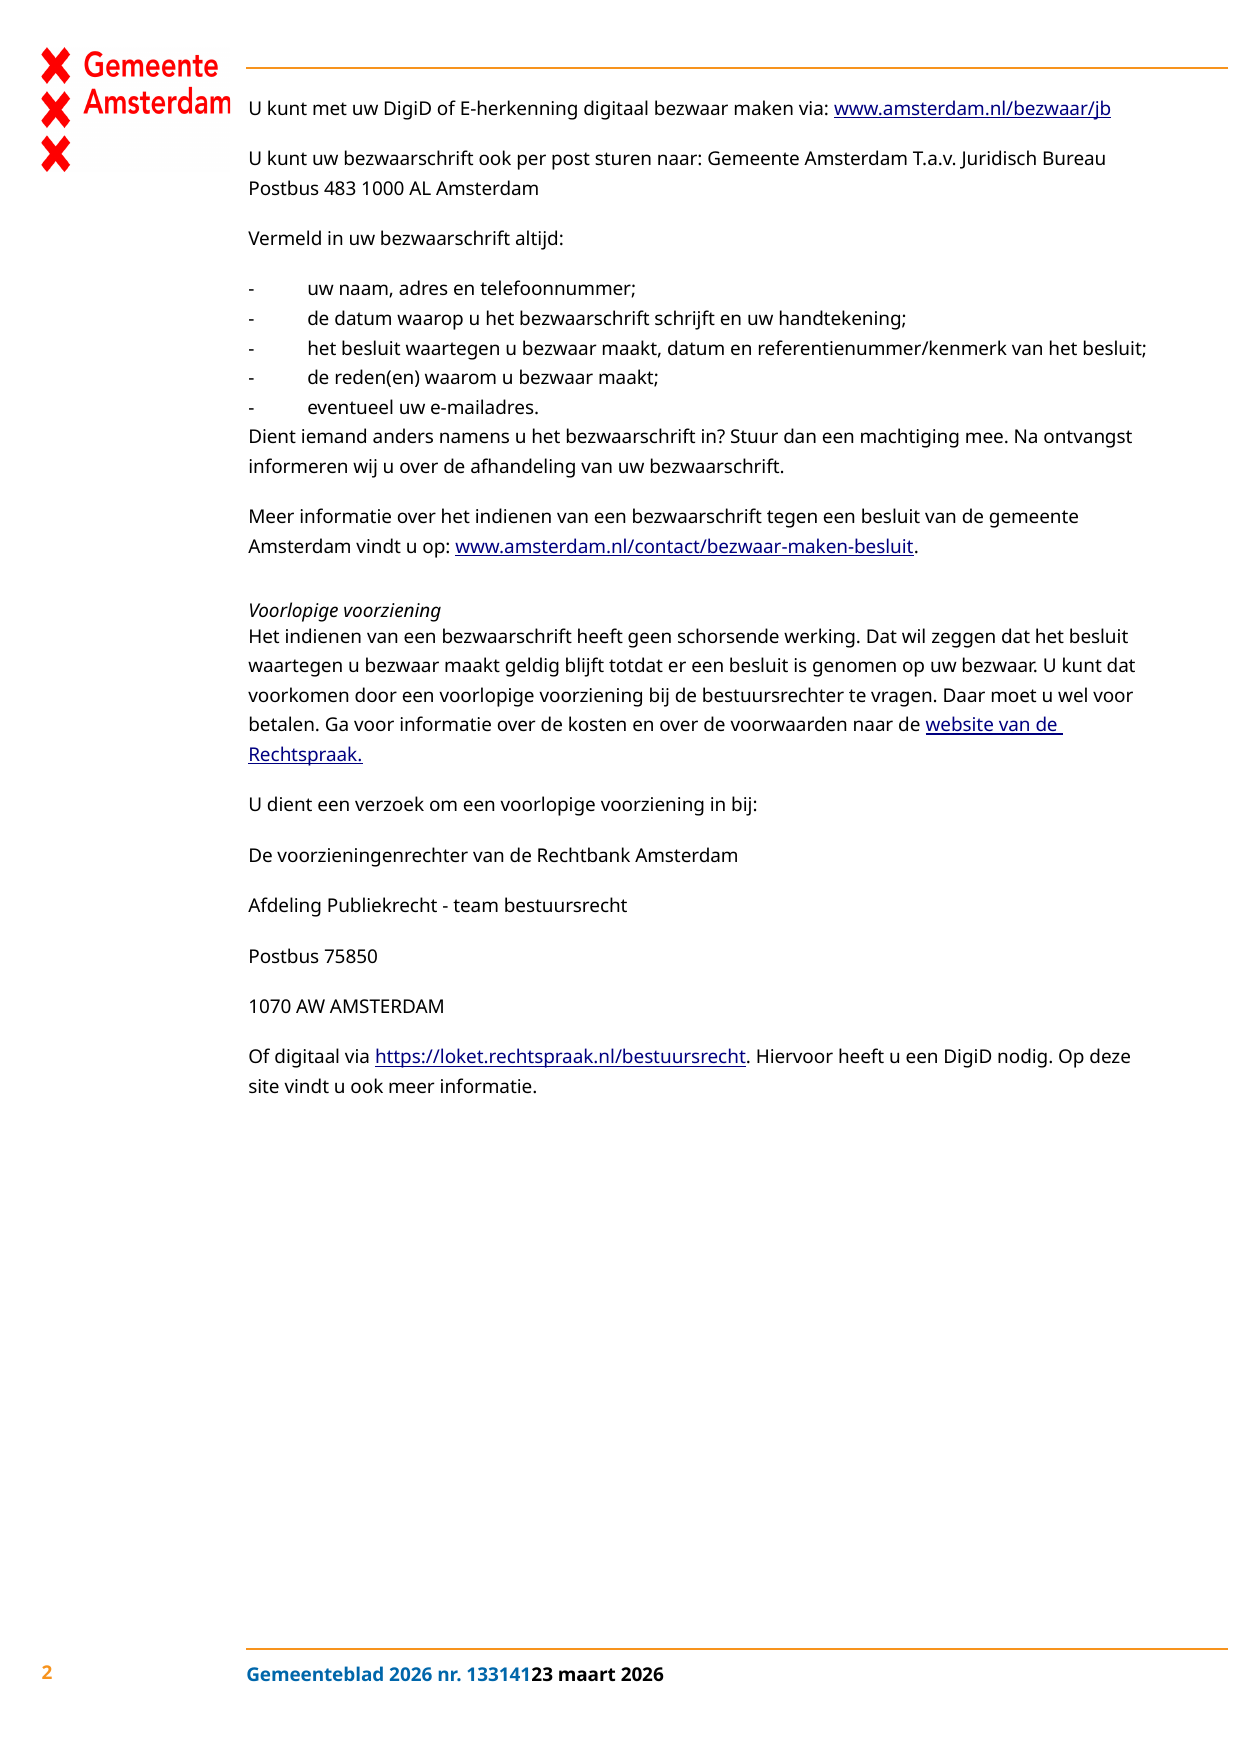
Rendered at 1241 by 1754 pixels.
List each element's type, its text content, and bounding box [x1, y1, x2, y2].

text De voorzieningenrechter van de Rechtbank Amsterdam [248, 842, 1152, 868]
text Het indienen van een bezwaarschrift heeft geen schorsende werking. Dat wil zeggen dat het besluit waartegen u bezwaar maakt geldig blijft totdat er een besluit is genomen op uw bezwaar. U kunt dat voorkomen door een voorlopige voorziening bij de bestuursrechter te vragen. Daar moet u wel voor betalen. Ga voor informatie over de kosten en over de voorwaarden naar de website van de Rechtspraak. [248, 623, 1152, 767]
list het besluit waartegen u bezwaar maakt, datum en referentienummer/kenmerk van het besluit; [248, 335, 1152, 361]
text U dient een verzoek om een voorlopige voorziening in bij: [248, 792, 1152, 817]
list de datum waarop u het bezwaarschrift schrijft en uw handtekening; [248, 305, 1152, 331]
text Vermeld in uw bezwaarschrift altijd: [248, 225, 1152, 251]
list de reden(en) waarom u bezwaar maakt; [248, 364, 1152, 390]
picture [41, 47, 231, 172]
list eventueel uw e-mailadres. [248, 394, 1152, 420]
text Meer informatie over het indienen van een bezwaarschrift tegen een besluit van de gemeente Amsterdam vindt u op: www.amsterdam.nl/contact/bezwaar-maken-besluit. [248, 503, 1152, 559]
list uw naam, adres en telefoonnummer; [248, 276, 1152, 301]
text Of digitaal via https://loket.rechtspraak.nl/bestuursrecht. Hiervoor heeft u een DigiD nodig. Op deze site vindt u ook meer informatie. [248, 1044, 1152, 1099]
text U kunt met uw DigiD of E-herkenning digitaal bezwaar maken via: www.amsterdam.nl/bezwaar/jb [248, 95, 1152, 121]
text U kunt uw bezwaarschrift ook per post sturen naar: Gemeente Amsterdam T.a.v. Juridisch Bureau Postbus 483 1000 AL Amsterdam [248, 145, 1152, 201]
text 1070 AW AMSTERDAM [248, 993, 1152, 1019]
text Dient iemand anders namens u het bezwaarschrift in? Stuur dan een machtiging mee. Na ontvangst informeren wij u over de afhandeling van uw bezwaarschrift. [248, 423, 1152, 479]
text Afdeling Publiekrecht - team bestuursrecht [248, 892, 1152, 918]
text Voorlopige voorziening [248, 597, 1152, 623]
text Postbus 75850 [248, 943, 1152, 968]
